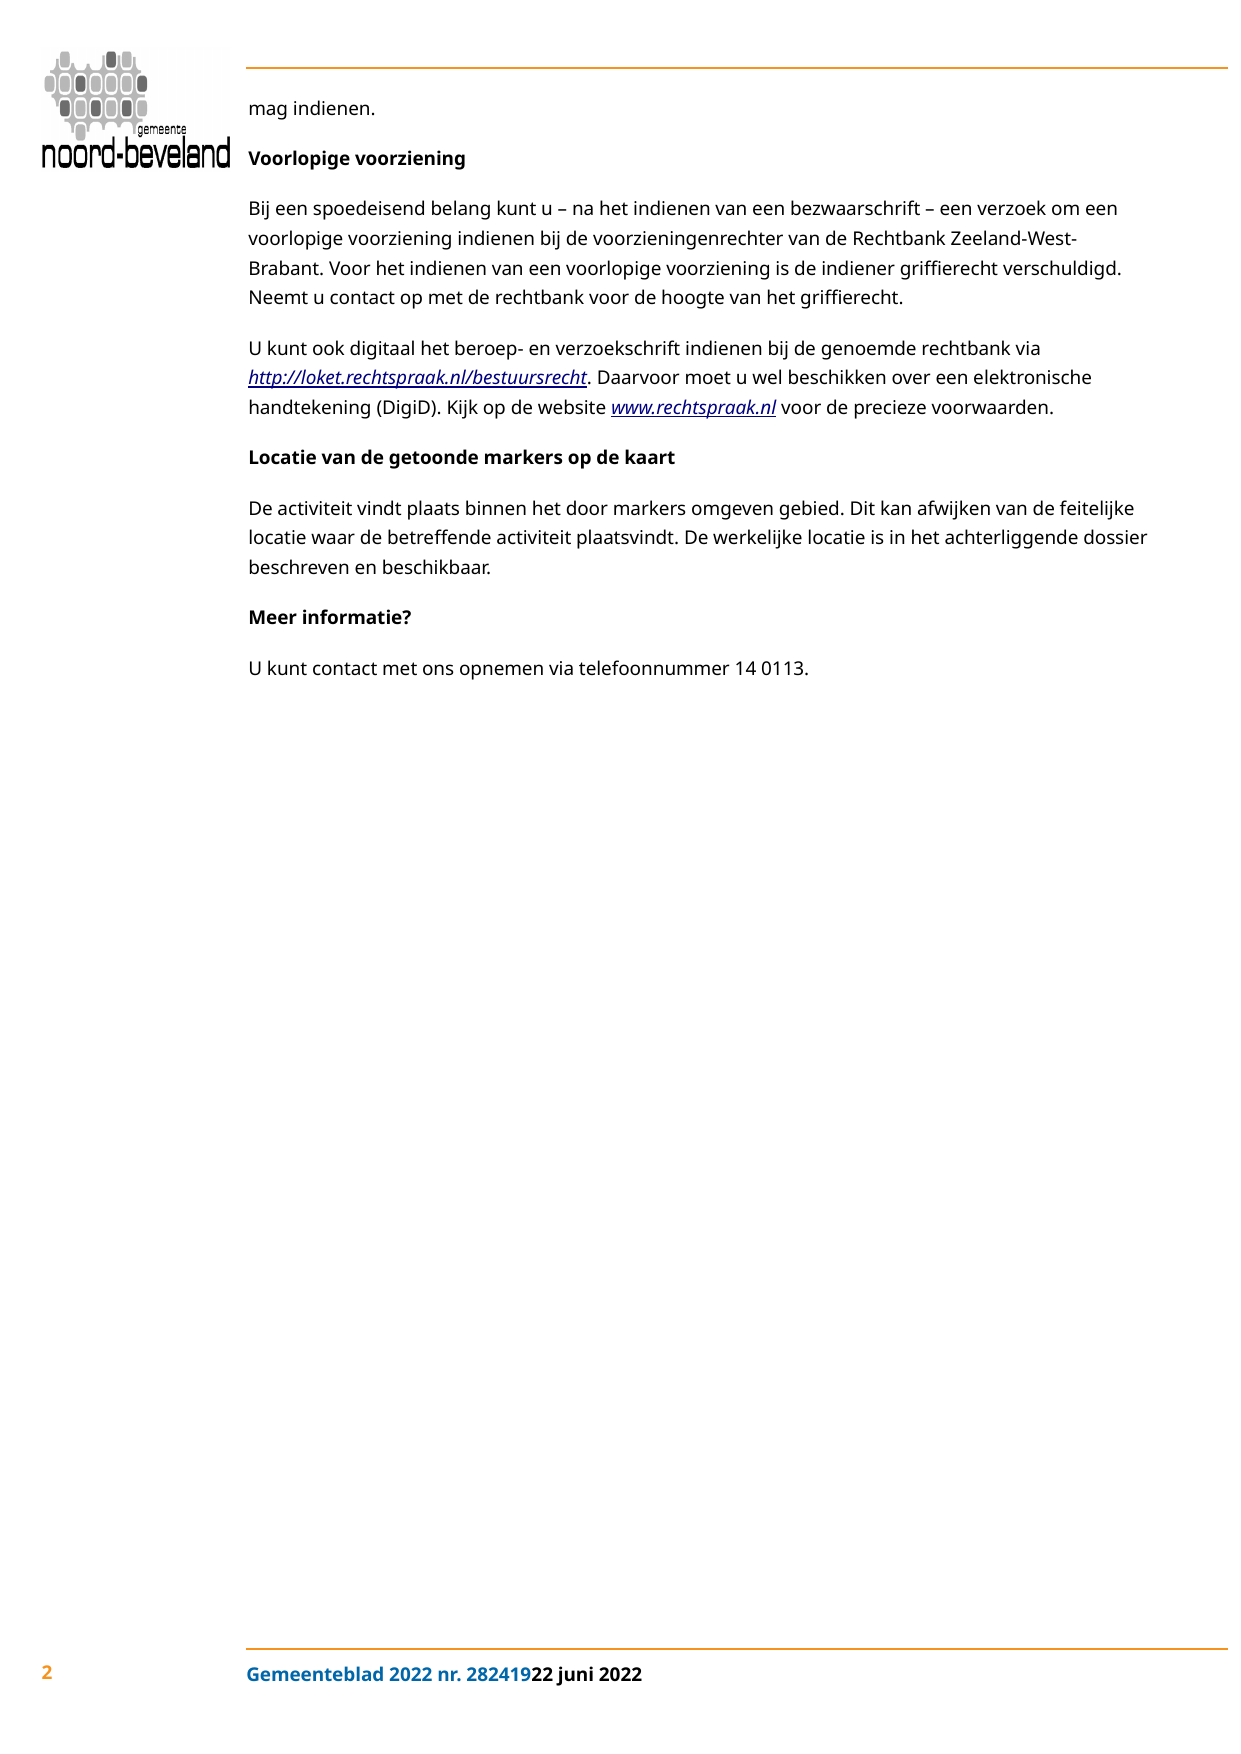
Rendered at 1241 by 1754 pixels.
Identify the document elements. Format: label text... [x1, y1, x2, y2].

text Locatie van de getoonde markers op de kaart [248, 444, 1152, 470]
text Voorlopige voorziening [248, 145, 1152, 171]
picture [41, 47, 231, 172]
text U kunt contact met ons opnemen via telefoonnummer 14 0113. [248, 655, 1152, 681]
text Bij een spoedeisend belang kunt u – na het indienen van een bezwaarschrift – een verzoek om een voorlopige voorziening indienen bij de voorzieningenrechter van de Rechtbank Zeeland-West-Brabant. Voor het indienen van een voorlopige voorziening is de indiener griffierecht verschuldigd. Neemt u contact op met de rechtbank voor de hoogte van het griffierecht. [248, 196, 1152, 310]
text Meer informatie? [248, 604, 1152, 630]
text U kunt ook digitaal het beroep- en verzoekschrift indienen bij de genoemde rechtbank via http://loket.rechtspraak.nl/bestuursrecht. Daarvoor moet u wel beschikken over een elektronische handtekening (DigiD). Kijk op de website www.rechtspraak.nl voor de precieze voorwaarden. [248, 335, 1152, 420]
text mag indienen. [248, 95, 1152, 121]
text De activiteit vindt plaats binnen het door markers omgeven gebied. Dit kan afwijken van de feitelijke locatie waar de betreffende activiteit plaatsvindt. De werkelijke locatie is in het achterliggende dossier beschreven en beschikbaar. [248, 495, 1152, 580]
